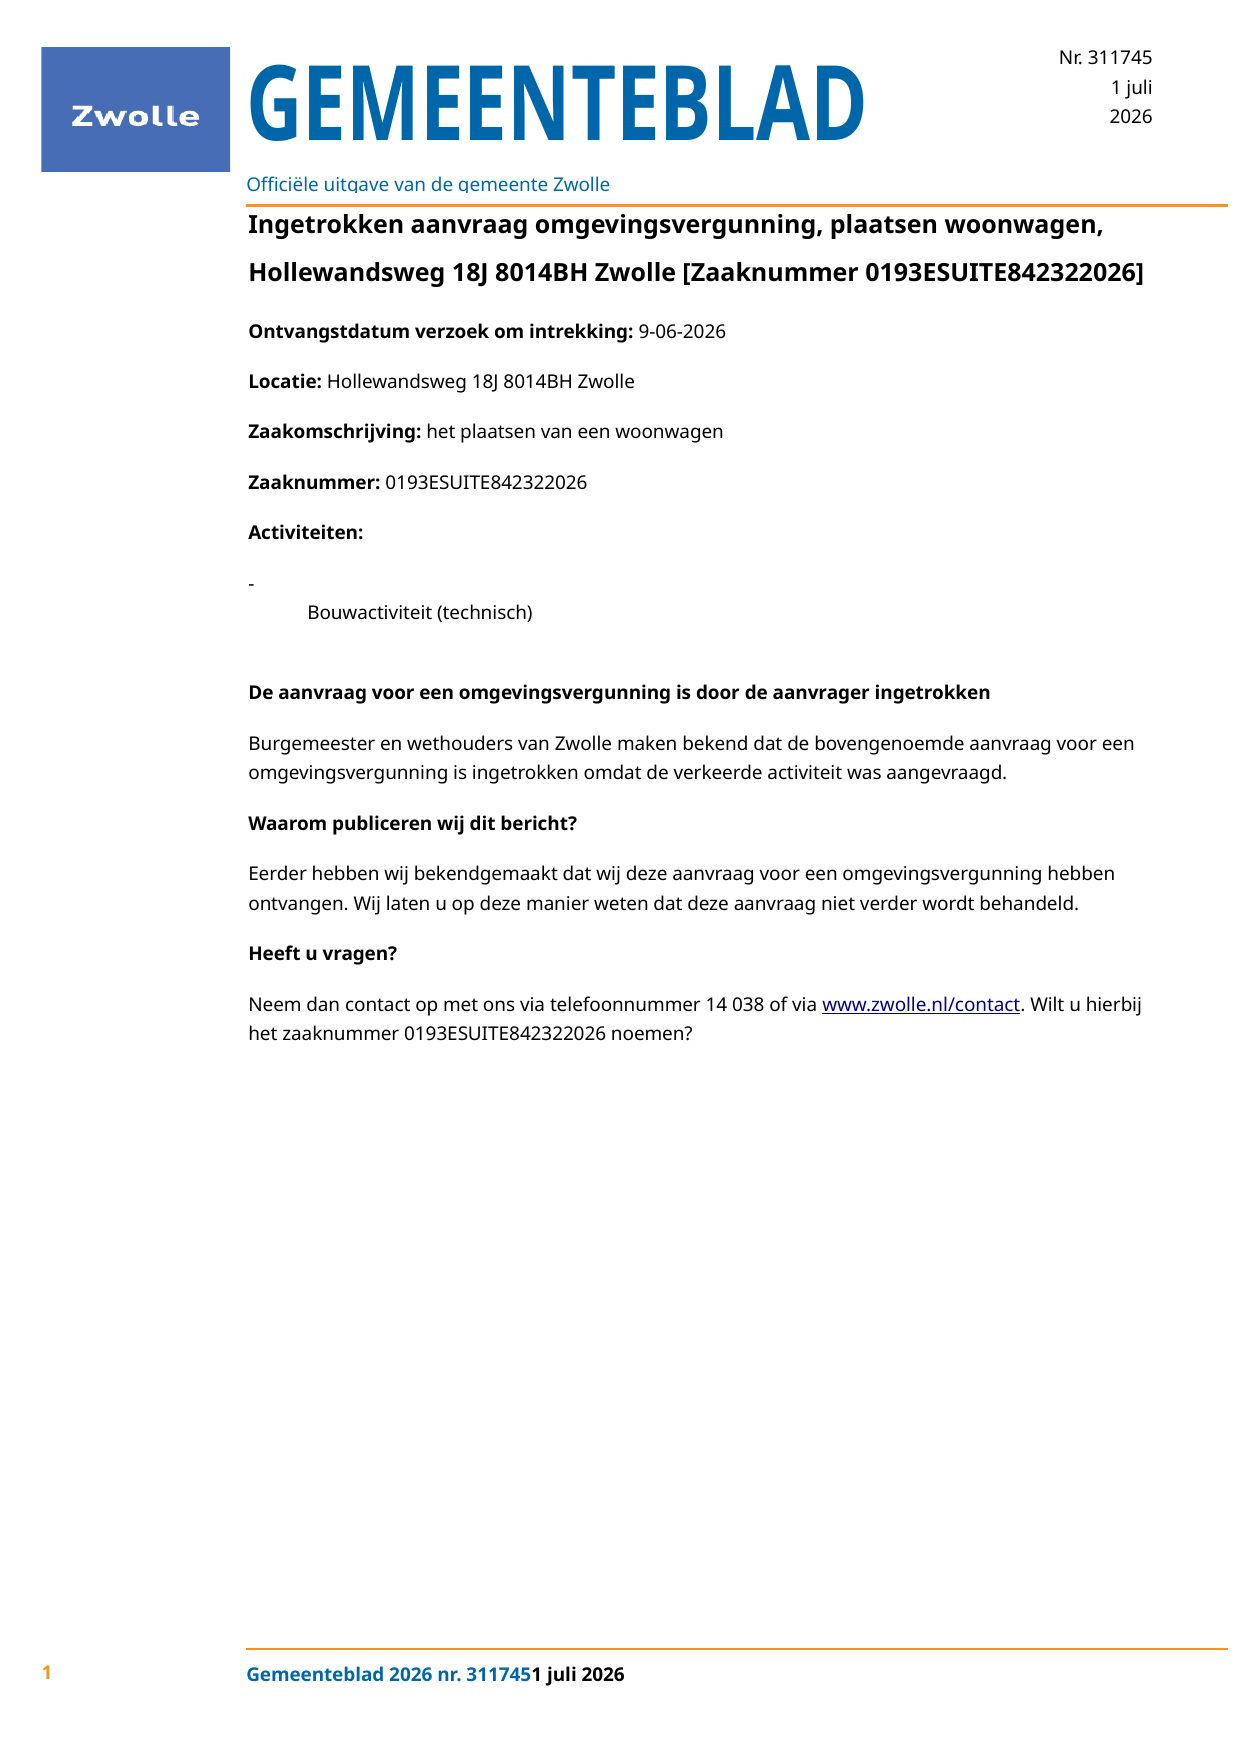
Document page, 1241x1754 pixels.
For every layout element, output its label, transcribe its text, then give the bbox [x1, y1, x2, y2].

text De aanvraag voor een omgevingsvergunning is door de aanvrager ingetrokken [248, 679, 1152, 705]
text Eerder hebben wij bekendgemaakt dat wij deze aanvraag voor een omgevingsvergunning hebben ontvangen. Wij laten u op deze manier weten dat deze aanvraag niet verder wordt behandeld. [248, 860, 1152, 916]
text Heeft u vragen? [248, 940, 1152, 966]
text Zaaknummer: 0193ESUITE842322026 [248, 469, 1152, 495]
text Activiteiten: [248, 519, 1152, 545]
text Locatie: Hollewandsweg 18J 8014BH Zwolle [248, 368, 1152, 394]
list Bouwactiviteit (technisch) [248, 599, 1152, 625]
text Neem dan contact op met ons via telefoonnummer 14 038 of via www.zwolle.nl/contact. Wilt u hierbij het zaaknummer 0193ESUITE842322026 noemen? [248, 991, 1152, 1046]
text Burgemeester en wethouders van Zwolle maken bekend dat de bovengenoemde aanvraag voor een omgevingsvergunning is ingetrokken omdat de verkeerde activiteit was aangevraagd. [248, 730, 1152, 785]
text Waarom publiceren wij dit bericht? [248, 810, 1152, 836]
picture [41, 47, 231, 172]
text Zaakomschrijving: het plaatsen van een woonwagen [248, 419, 1152, 444]
text Ontvangstdatum verzoek om intrekking: 9-06-2026 [248, 318, 1152, 344]
text Ingetrokken aanvraag omgevingsvergunning, plaatsen woonwagen, Hollewandsweg 18J 8014BH Zwolle [Zaaknummer 0193ESUITE842322026] [248, 207, 1152, 288]
